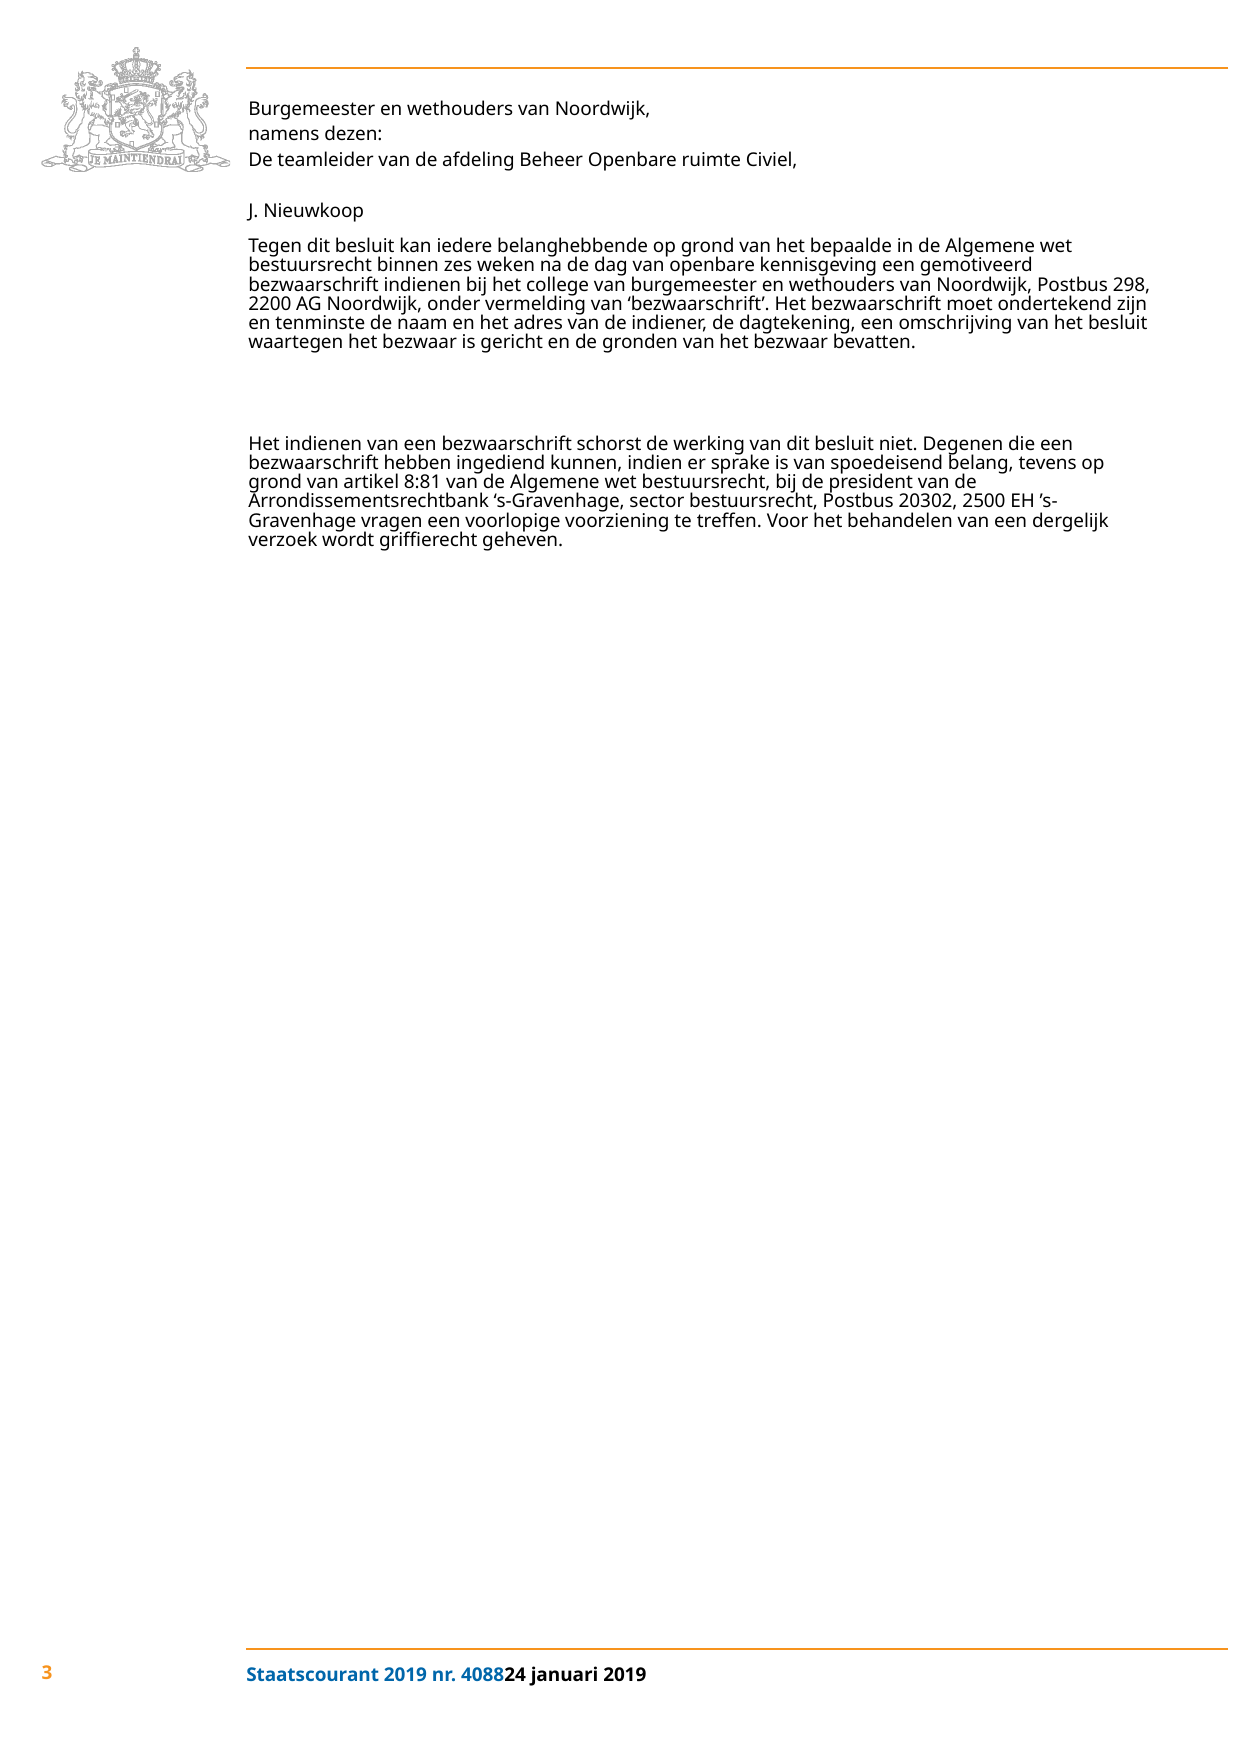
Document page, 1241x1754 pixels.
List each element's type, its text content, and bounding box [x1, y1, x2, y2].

text Tegen dit besluit kan iedere belanghebbende op grond van het bepaalde in de Algemene wet bestuursrecht binnen zes weken na de dag van openbare kennisgeving een gemotiveerd bezwaarschrift indienen bij het college van burgemeester en wethouders van Noordwijk, Postbus 298, 2200 AG Noordwijk, onder vermelding van ‘bezwaarschrift’. Het bezwaarschrift moet ondertekend zijn en tenminste de naam en het adres van de indiener, de dagtekening, een omschrijving van het besluit waartegen het bezwaar is gericht en de gronden van het bezwaar bevatten. [248, 237, 1152, 353]
text namens dezen: [248, 121, 1152, 146]
text Burgemeester en wethouders van Noordwijk, [248, 95, 1152, 121]
text Het indienen van een bezwaarschrift schorst de werking van dit besluit niet. Degenen die een bezwaarschrift hebben ingediend kunnen, indien er sprake is van spoedeisend belang, tevens op grond van artikel 8:81 van de Algemene wet bestuursrecht, bij de president van de Arrondissementsrechtbank ‘s-Gravenhage, sector bestuursrecht, Postbus 20302, 2500 EH ’s-Gravenhage vragen een voorlopige voorziening te treffen. Voor het behandelen van een dergelijk verzoek wordt griffierecht geheven. [248, 435, 1152, 550]
text J. Nieuwkoop [248, 198, 1152, 223]
text De teamleider van de afdeling Beheer Openbare ruimte Civiel, [248, 146, 1152, 172]
picture [41, 47, 231, 172]
